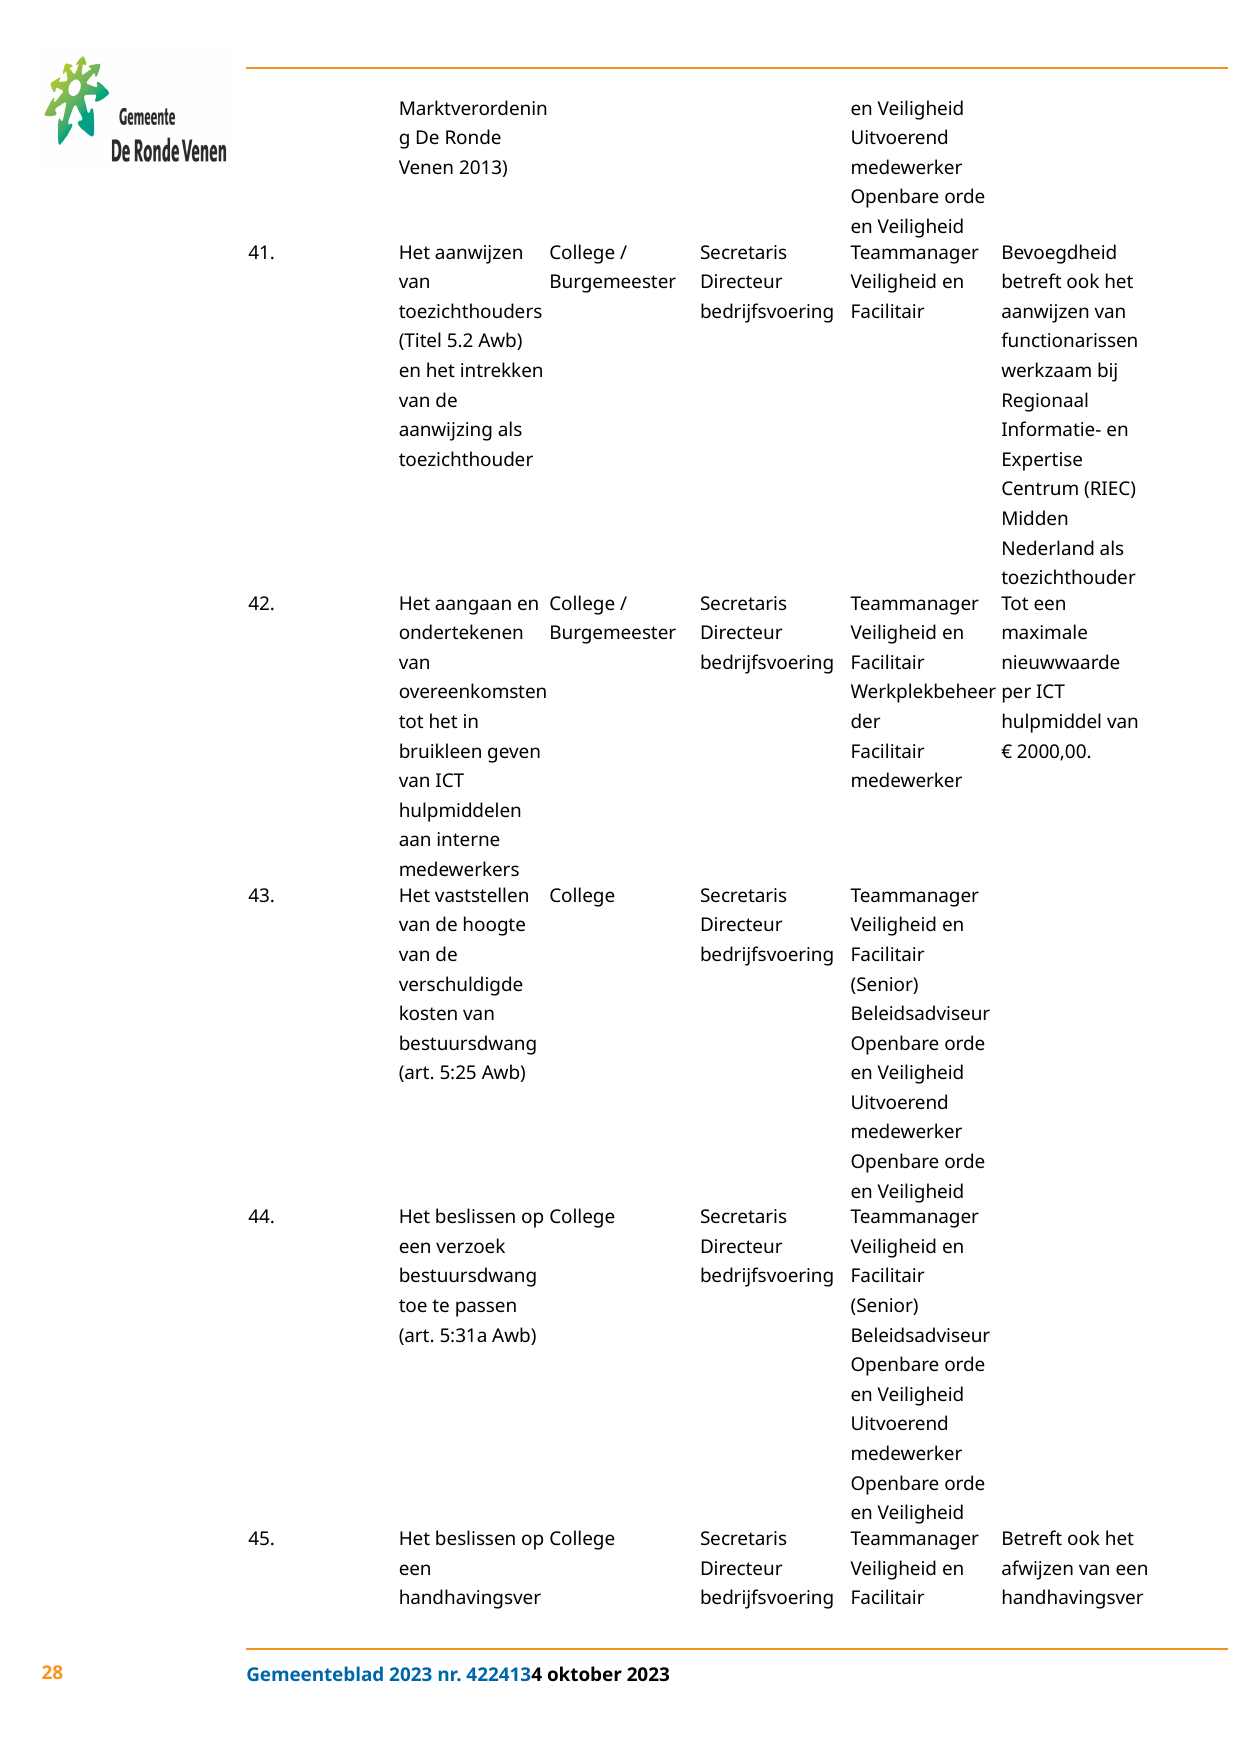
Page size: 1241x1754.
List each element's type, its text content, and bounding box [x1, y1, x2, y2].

table_cell Het beslissen op een verzoek bestuursdwang toe te passen (art. 5:31a Awb) [399, 1204, 549, 1525]
table_cell Secretaris Directeur bedrijfsvoering [700, 1525, 850, 1610]
table_cell Secretaris Directeur bedrijfsvoering [700, 1204, 850, 1525]
table_cell Het vaststellen van de hoogte van de verschuldigde kosten van bestuursdwang (art. 5:25 Awb) [399, 882, 549, 1203]
table_cell Teammanager Veiligheid en Facilitair [850, 1525, 1001, 1610]
picture [41, 47, 231, 172]
table_cell [1001, 882, 1152, 1203]
table_cell [248, 95, 398, 239]
table_cell College [549, 882, 700, 1203]
table_cell Secretaris Directeur bedrijfsvoering [700, 239, 850, 590]
table_cell Tot een maximale nieuwwaarde per ICT hulpmiddel van € 2000,00. [1001, 590, 1152, 882]
table_cell College / Burgemeester [549, 239, 700, 590]
table_cell Teammanager Veiligheid en Facilitair (Senior) Beleidsadviseur Openbare orde en Veiligheid Uitvoerend medewerker Openbare orde en Veiligheid [850, 1204, 1001, 1525]
table_cell 42. [248, 590, 398, 882]
table_cell 44. [248, 1204, 398, 1525]
table_cell [1001, 1204, 1152, 1525]
table_cell Marktverordening De Ronde Venen 2013) [399, 95, 549, 239]
table_cell [700, 95, 850, 239]
table_cell Teammanager Veiligheid en Facilitair [850, 239, 1001, 590]
table_cell en Veiligheid Uitvoerend medewerker Openbare orde en Veiligheid [850, 95, 1001, 239]
table_cell Secretaris Directeur bedrijfsvoering [700, 882, 850, 1203]
table_cell Het aangaan en ondertekenen van overeenkomsten tot het in bruikleen geven van ICT hulpmiddelen aan interne medewerkers [399, 590, 549, 882]
table_cell Teammanager Veiligheid en Facilitair Werkplekbeheerder Facilitair medewerker [850, 590, 1001, 882]
table_cell College [549, 1525, 700, 1610]
table_cell Het beslissen op een handhavingsver [399, 1525, 549, 1610]
table_cell 45. [248, 1525, 398, 1610]
table_cell Betreft ook het afwijzen van een handhavingsver [1001, 1525, 1152, 1610]
table_cell 43. [248, 882, 398, 1203]
table_cell [1001, 95, 1152, 239]
table_cell College / Burgemeester [549, 590, 700, 882]
table_cell 41. [248, 239, 398, 590]
table_cell Teammanager Veiligheid en Facilitair (Senior) Beleidsadviseur Openbare orde en Veiligheid Uitvoerend medewerker Openbare orde en Veiligheid [850, 882, 1001, 1203]
table_cell Het aanwijzen van toezichthouders (Titel 5.2 Awb) en het intrekken van de aanwijzing als toezichthouder [399, 239, 549, 590]
table_cell Secretaris Directeur bedrijfsvoering [700, 590, 850, 882]
table_cell College [549, 1204, 700, 1525]
table_cell [549, 95, 700, 239]
table_cell Bevoegdheid betreft ook het aanwijzen van functionarissen werkzaam bij Regionaal Informatie- en Expertise Centrum (RIEC) Midden Nederland als toezichthouder [1001, 239, 1152, 590]
